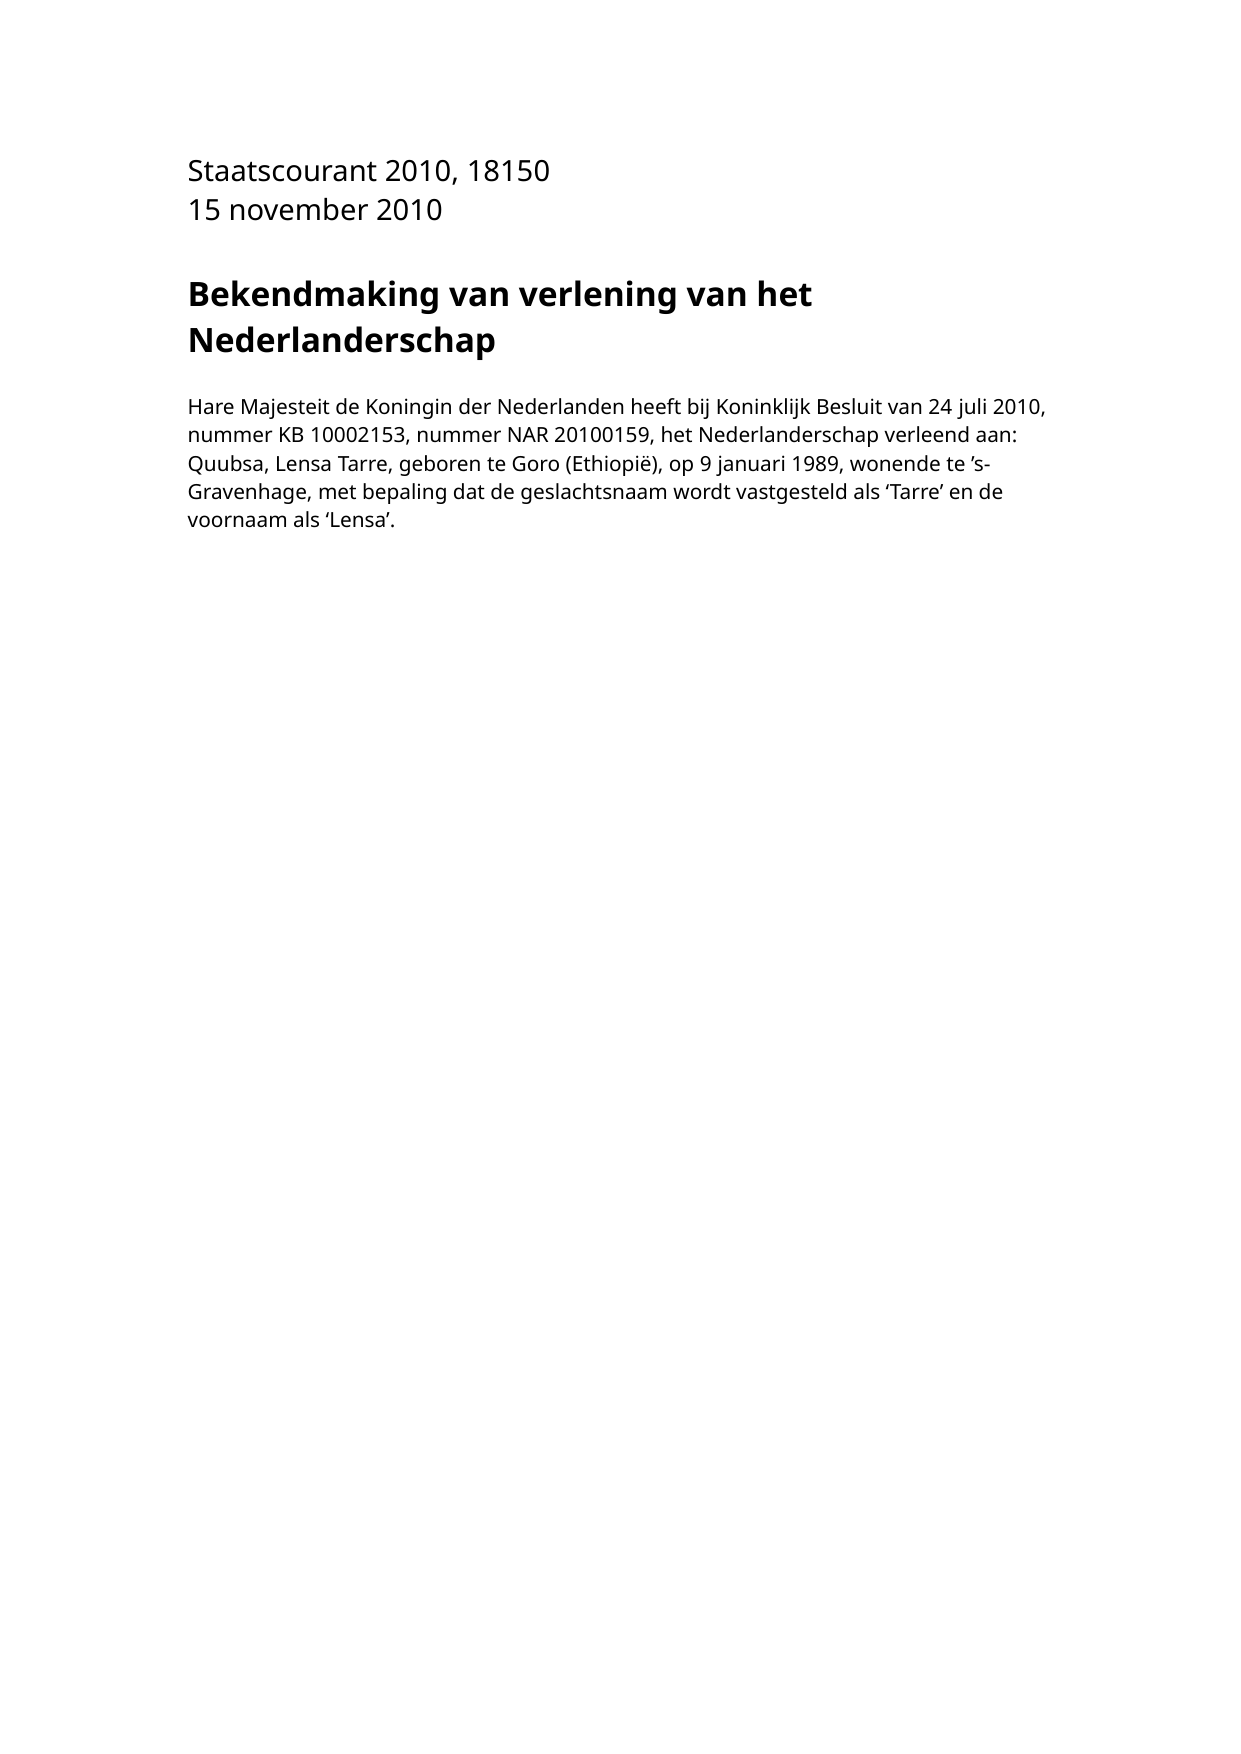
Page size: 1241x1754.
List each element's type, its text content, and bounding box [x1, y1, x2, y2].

text 15 november 2010 [187, 190, 1053, 229]
text Hare Majesteit de Koningin der Nederlanden heeft bij Koninklijk Besluit van 24 juli 2010, nummer KB 10002153, nummer NAR 20100159, het Nederlanderschap verleend aan: Quubsa, Lensa Tarre, geboren te Goro (Ethiopië), op 9 januari 1989, wonende te ’s-Gravenhage, met bepaling dat de geslachtsnaam wordt vastgesteld als ‘Tarre’ en de voornaam als ‘Lensa’. [187, 392, 1053, 534]
subtitle Bekendmaking van verlening van het Nederlanderschap [187, 271, 1053, 362]
text Staatscourant 2010, 18150 [187, 150, 1053, 190]
